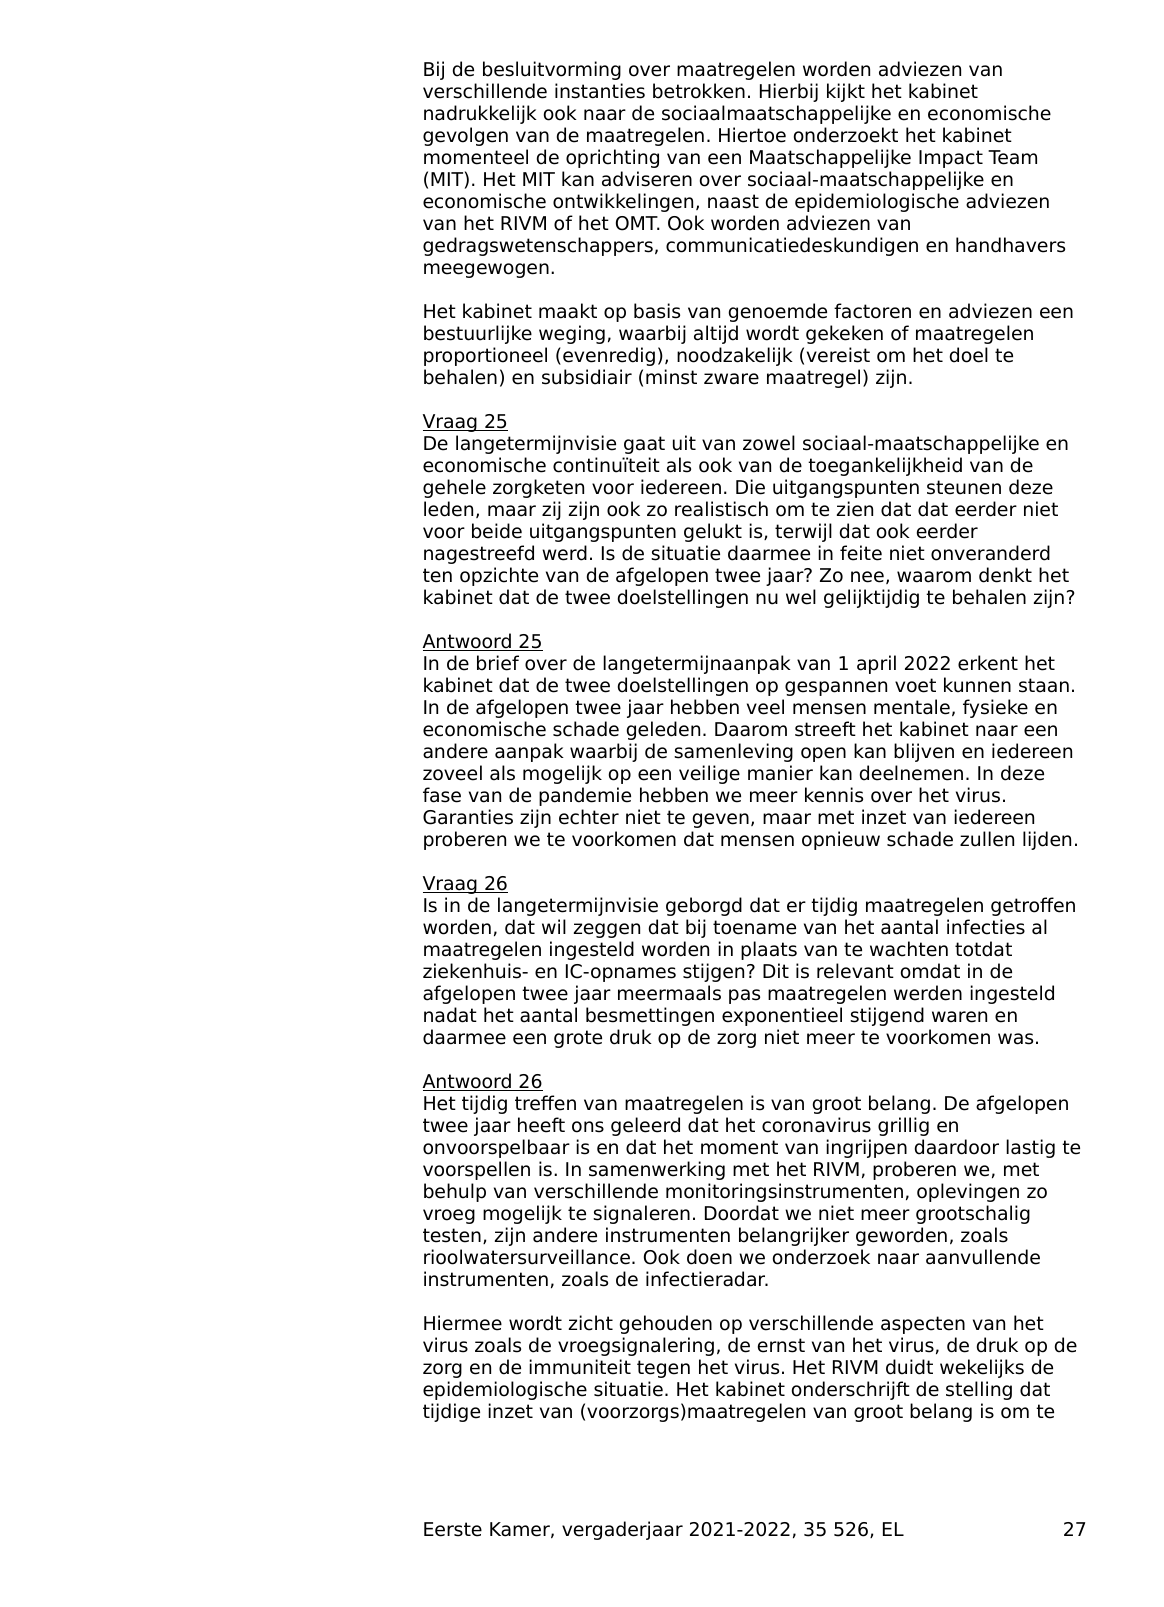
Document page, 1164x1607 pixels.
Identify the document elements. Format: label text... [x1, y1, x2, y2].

text Is in de langetermijnvisie geborgd dat er tijdig maatregelen getroffen worden, dat wil zeggen dat bij toename van het aantal infecties al maatregelen ingesteld worden in plaats van te wachten totdat ziekenhuis- en IC-opnames stijgen? Dit is relevant omdat in de afgelopen twee jaar meermaals pas maatregelen werden ingesteld nadat het aantal besmettingen exponentieel stijgend waren en daarmee een grote druk op de zorg niet meer te voorkomen was. [422, 895, 1087, 1049]
text Vraag 26 [422, 873, 1087, 895]
text Vraag 25 [422, 411, 1087, 433]
text Het tijdig treffen van maatregelen is van groot belang. De afgelopen twee jaar heeft ons geleerd dat het coronavirus grillig en onvoorspelbaar is en dat het moment van ingrijpen daardoor lastig te voorspellen is. In samenwerking met het RIVM, proberen we, met behulp van verschillende monitoringsinstrumenten, oplevingen zo vroeg mogelijk te signaleren. Doordat we niet meer grootschalig testen, zijn andere instrumenten belangrijker geworden, zoals rioolwatersurveillance. Ook doen we onderzoek naar aanvullende instrumenten, zoals de infectieradar. [422, 1093, 1087, 1291]
text Hiermee wordt zicht gehouden op verschillende aspecten van het virus zoals de vroegsignalering, de ernst van het virus, de druk op de zorg en de immuniteit tegen het virus. Het RIVM duidt wekelijks de epidemiologische situatie. Het kabinet onderschrijft de stelling dat tijdige inzet van (voorzorgs)maatregelen van groot belang is om te [422, 1313, 1087, 1423]
text Antwoord 25 [422, 631, 1087, 653]
text Het kabinet maakt op basis van genoemde factoren en adviezen een bestuurlijke weging, waarbij altijd wordt gekeken of maatregelen proportioneel (evenredig), noodzakelijk (vereist om het doel te behalen) en subsidiair (minst zware maatregel) zijn. [422, 301, 1087, 389]
text De langetermijnvisie gaat uit van zowel sociaal-maatschappelijke en economische continuïteit als ook van de toegankelijkheid van de gehele zorgketen voor iedereen. Die uitgangspunten steunen deze leden, maar zij zijn ook zo realistisch om te zien dat dat eerder niet voor beide uitgangspunten gelukt is, terwijl dat ook eerder nagestreefd werd. Is de situatie daarmee in feite niet onveranderd ten opzichte van de afgelopen twee jaar? Zo nee, waarom denkt het kabinet dat de twee doelstellingen nu wel gelijktijdig te behalen zijn? [422, 433, 1087, 609]
text Antwoord 26 [422, 1071, 1087, 1093]
text In de brief over de langetermijnaanpak van 1 april 2022 erkent het kabinet dat de twee doelstellingen op gespannen voet kunnen staan. In de afgelopen twee jaar hebben veel mensen mentale, fysieke en economische schade geleden. Daarom streeft het kabinet naar een andere aanpak waarbij de samenleving open kan blijven en iedereen zoveel als mogelijk op een veilige manier kan deelnemen. In deze fase van de pandemie hebben we meer kennis over het virus. Garanties zijn echter niet te geven, maar met inzet van iedereen proberen we te voorkomen dat mensen opnieuw schade zullen lijden. [422, 653, 1087, 851]
text Bij de besluitvorming over maatregelen worden adviezen van verschillende instanties betrokken. Hierbij kijkt het kabinet nadrukkelijk ook naar de sociaalmaatschappelijke en economische gevolgen van de maatregelen. Hiertoe onderzoekt het kabinet momenteel de oprichting van een Maatschappelijke Impact Team (MIT). Het MIT kan adviseren over sociaal-maatschappelijke en economische ontwikkelingen, naast de epidemiologische adviezen van het RIVM of het OMT. Ook worden adviezen van gedragswetenschappers, communicatiedeskundigen en handhavers meegewogen. [422, 59, 1087, 279]
